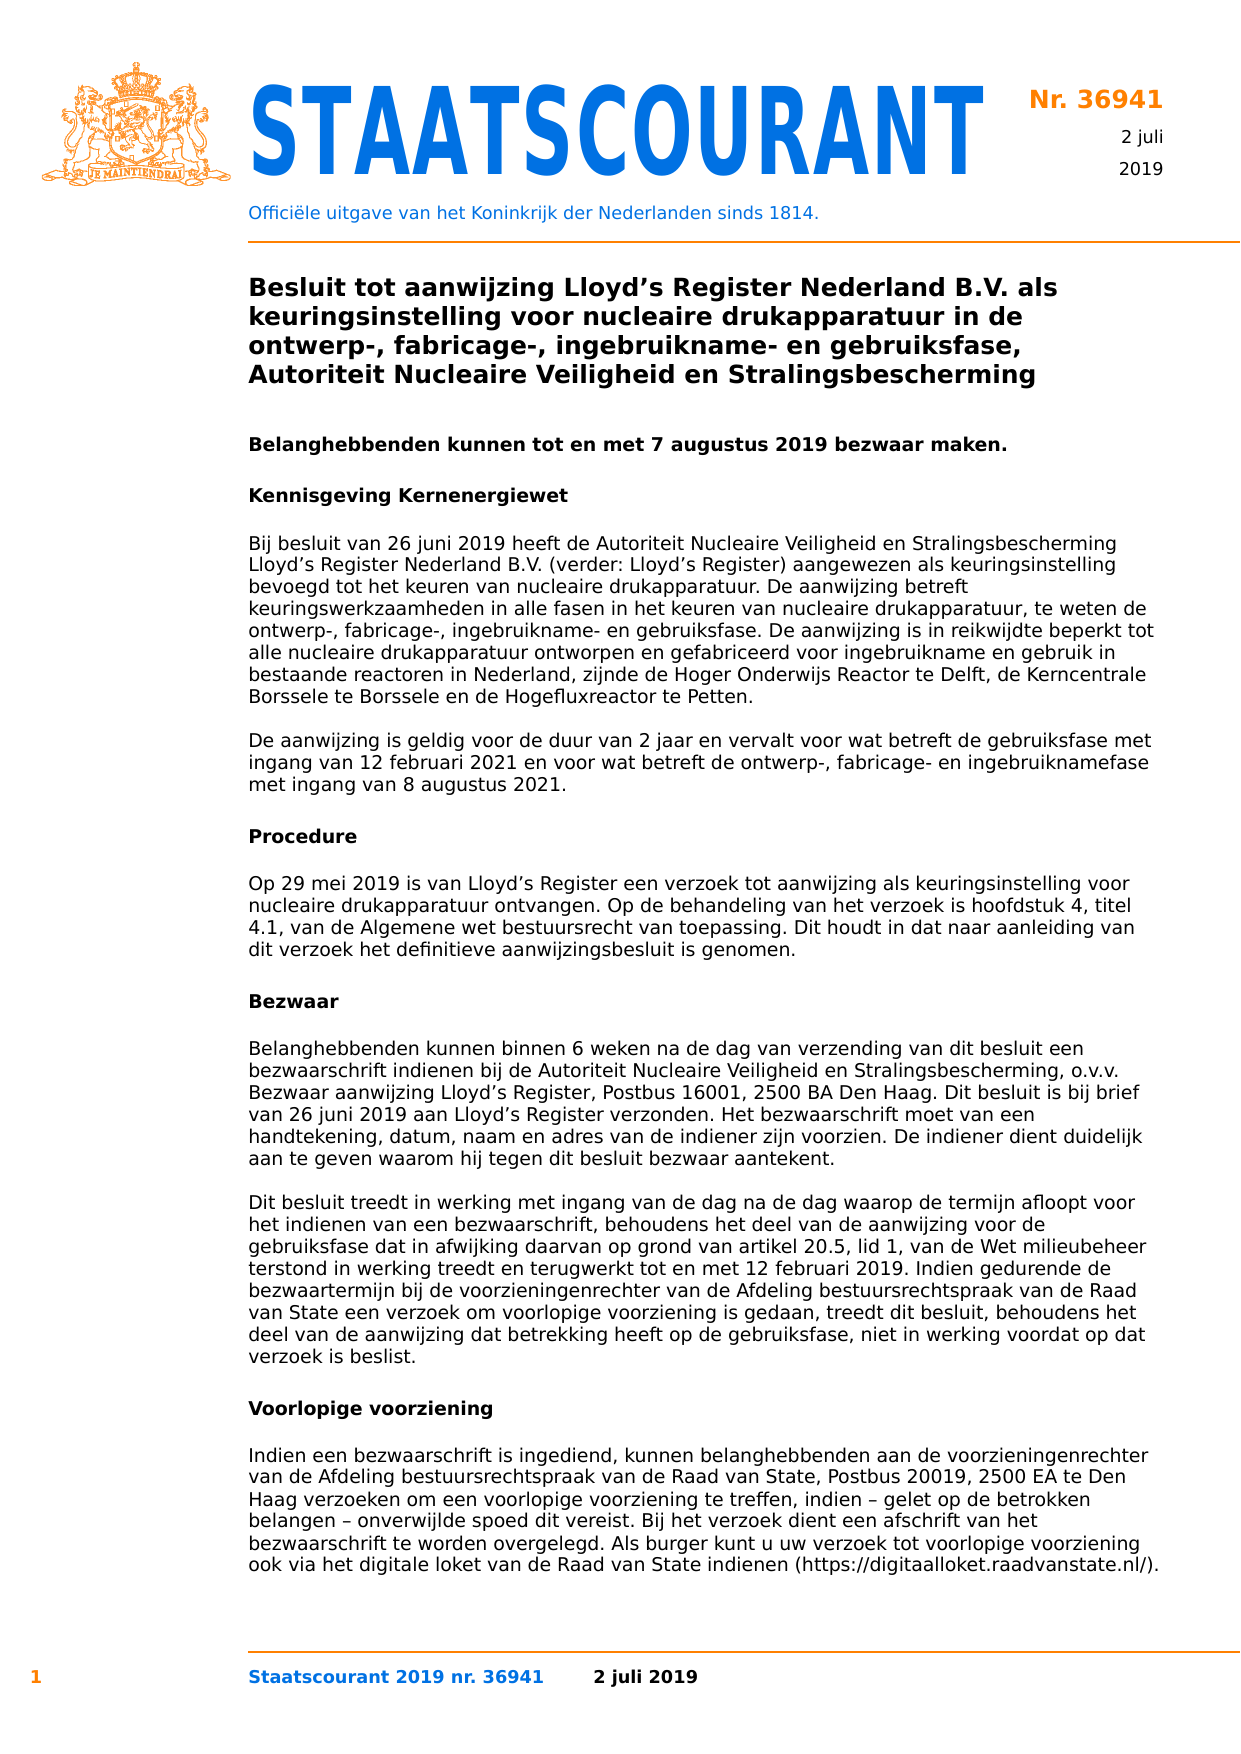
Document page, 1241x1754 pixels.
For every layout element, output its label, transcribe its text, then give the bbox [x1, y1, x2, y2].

table_cell Officiële uitgave van het Koninkrijk der Nederlanden sinds 1814. [248, 203, 1240, 241]
text De aanwijzing is geldig voor de duur van 2 jaar en vervalt voor wat betreft de gebruiksfase met ingang van 12 februari 2021 en voor wat betreft de ontwerp-, fabricage- en ingebruiknamefase met ingang van 8 augustus 2021. [248, 730, 1163, 796]
text Indien een bezwaarschrift is ingediend, kunnen belanghebbenden aan de voorzieningenrechter van de Afdeling bestuursrechtspraak van de Raad van State, Postbus 20019, 2500 EA te Den Haag verzoeken om een voorlopige voorziening te treffen, indien – gelet op de betrokken belangen – onverwijlde spoed dit vereist. Bij het verzoek dient een afschrift van het bezwaarschrift te worden overgelegd. Als burger kunt u uw verzoek tot voorlopige voorziening ook via het digitale loket van de Raad van State indienen (https://digitaalloket.raadvanstate.nl/). [248, 1444, 1163, 1576]
text Bij besluit van 26 juni 2019 heeft de Autoriteit Nucleaire Veiligheid en Stralingsbescherming Lloyd’s Register Nederland B.V. (verder: Lloyd’s Register) aangewezen als keuringsinstelling bevoegd tot het keuren van nucleaire drukapparatuur. De aanwijzing betreft keuringswerkzaamheden in alle fasen in het keuren van nucleaire drukapparatuur, te weten de ontwerp-, fabricage-, ingebruikname- en gebruiksfase. De aanwijzing is in reikwijdte beperkt tot alle nucleaire drukapparatuur ontworpen en gefabriceerd voor ingebruikname en gebruik in bestaande reactoren in Nederland, zijnde de Hoger Onderwijs Reactor te Delft, de Kerncentrale Borssele te Borssele en de Hogefluxreactor te Petten. [248, 532, 1163, 708]
table_header [25, 62, 248, 241]
subtitle Procedure [248, 826, 1163, 848]
text Dit besluit treedt in werking met ingang van de dag na de dag waarop de termijn afloopt voor het indienen van een bezwaarschrift, behoudens het deel van de aanwijzing voor de gebruiksfase dat in afwijking daarvan op grond van artikel 20.5, lid 1, van de Wet milieubeheer terstond in werking treedt en terugwerkt tot en met 12 februari 2019. Indien gedurende de bezwaartermijn bij de voorzieningenrechter van de Afdeling bestuursrechtspraak van de Raad van State een verzoek om voorlopige voorziening is gedaan, treedt dit besluit, behoudens het deel van de aanwijzing dat betrekking heeft op de gebruiksfase, niet in werking voordat op dat verzoek is beslist. [248, 1192, 1163, 1367]
subtitle Kennisgeving Kernenergiewet [248, 485, 1163, 507]
text Belanghebbenden kunnen binnen 6 weken na de dag van verzending van dit besluit een bezwaarschrift indienen bij de Autoriteit Nucleaire Veiligheid en Stralingsbescherming, o.v.v. Bezwaar aanwijzing Lloyd’s Register, Postbus 16001, 2500 BA Den Haag. Dit besluit is bij brief van 26 juni 2019 aan Lloyd’s Register verzonden. Het bezwaarschrift moet van een handtekening, datum, naam en adres van de indiener zijn voorzien. De indiener dient duidelijk aan te geven waarom hij tegen dit besluit bezwaar aantekent. [248, 1038, 1163, 1170]
text Op 29 mei 2019 is van Lloyd’s Register een verzoek tot aanwijzing als keuringsinstelling voor nucleaire drukapparatuur ontvangen. Op de behandeling van het verzoek is hoofdstuk 4, titel 4.1, van de Algemene wet bestuursrecht van toepassing. Dit houdt in dat naar aanleiding van dit verzoek het definitieve aanwijzingsbesluit is genomen. [248, 873, 1163, 961]
table_header Nr. 36941 [998, 62, 1240, 121]
subtitle Besluit tot aanwijzing Lloyd’s Register Nederland B.V. als keuringsinstelling voor nucleaire drukapparatuur in de ontwerp-, fabricage-, ingebruikname- en gebruiksfase, Autoriteit Nucleaire Veiligheid en Stralingsbescherming [248, 273, 1163, 390]
table_cell 2019 [998, 153, 1240, 203]
text Belanghebbenden kunnen tot en met 7 augustus 2019 bezwaar maken. [248, 433, 1163, 455]
table_cell 2 juli [998, 121, 1240, 153]
table_header STAATSCOURANT [248, 62, 998, 203]
subtitle Bezwaar [248, 991, 1163, 1013]
picture [41, 62, 231, 186]
subtitle Voorlopige voorziening [248, 1397, 1163, 1419]
